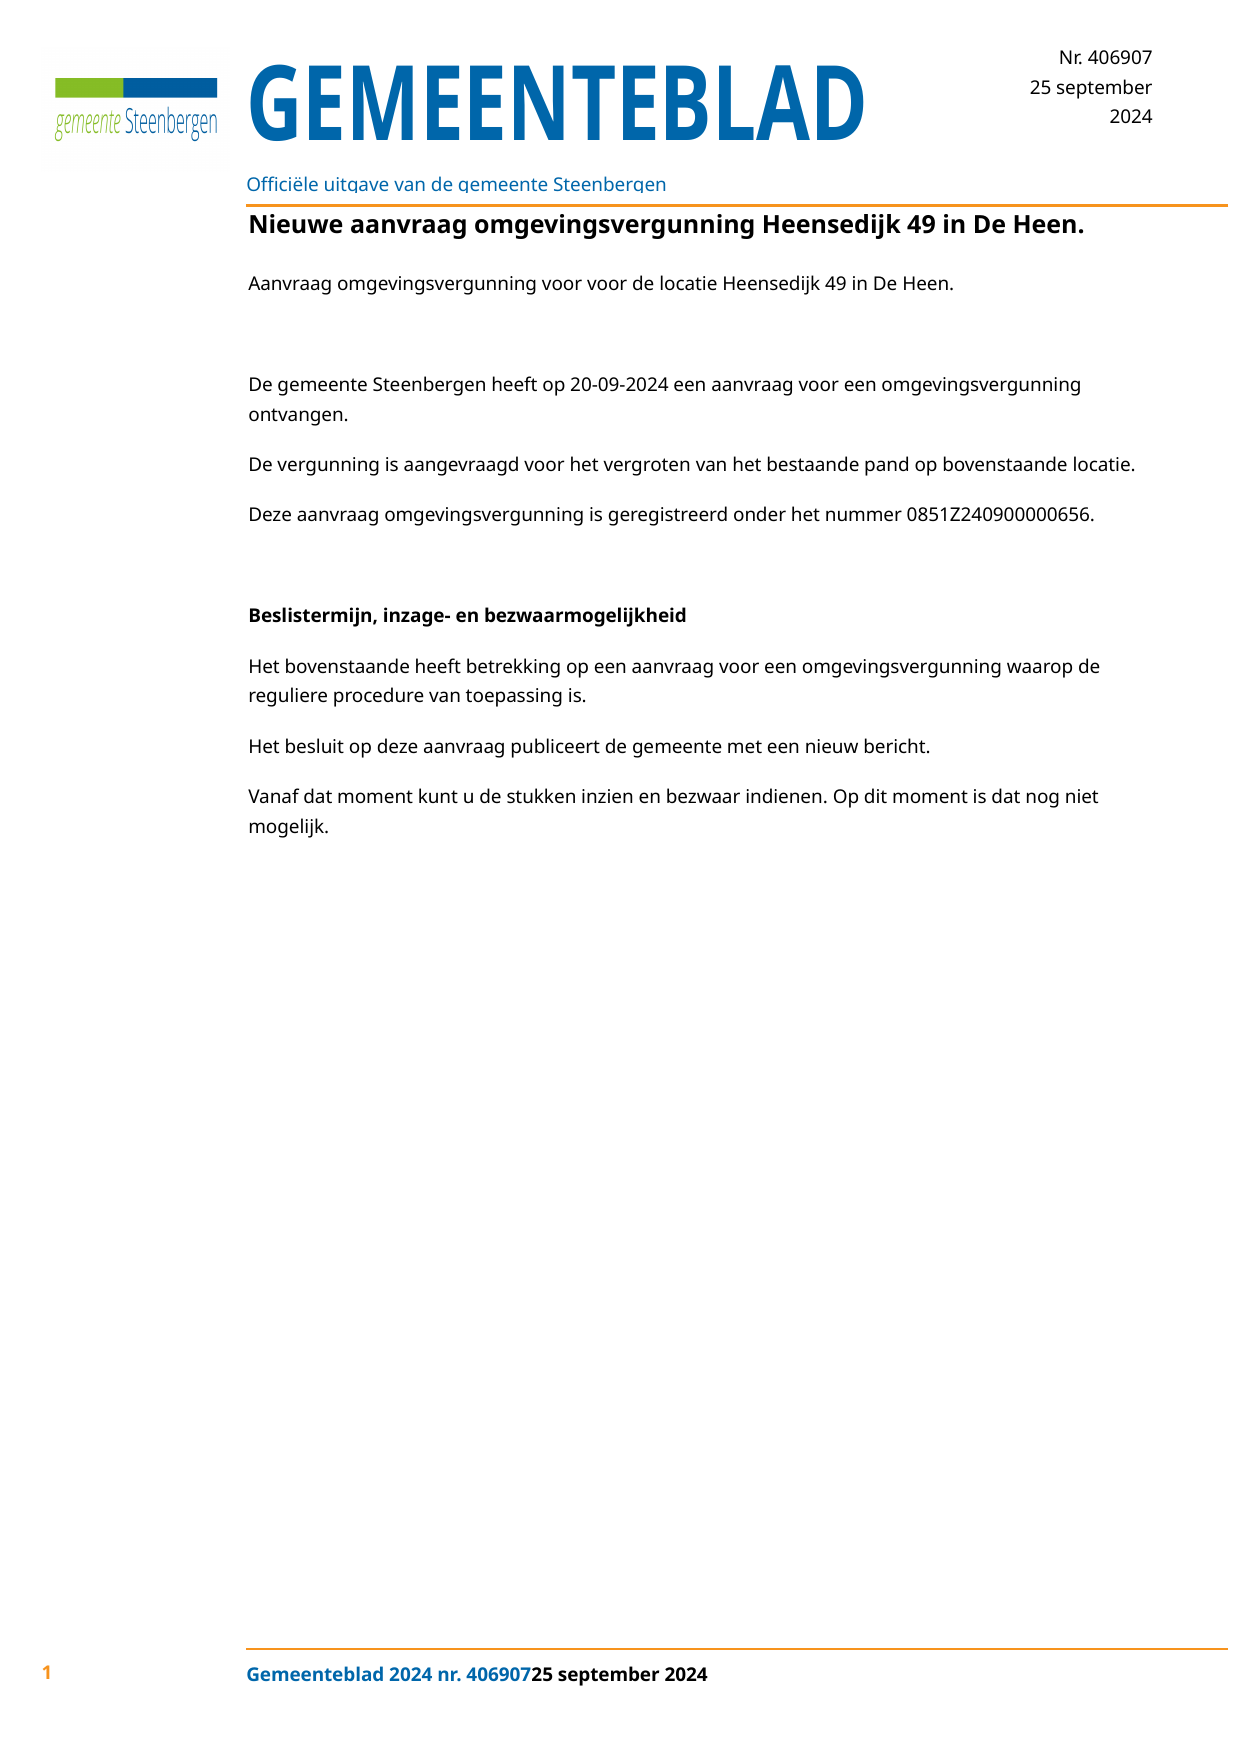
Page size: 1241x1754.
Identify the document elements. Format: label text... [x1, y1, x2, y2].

text Aanvraag omgevingsvergunning voor voor de locatie Heensedijk 49 in De Heen. [248, 270, 1152, 296]
text De vergunning is aangevraagd voor het vergroten van het bestaande pand op bovenstaande locatie. [248, 451, 1152, 477]
text Deze aanvraag omgevingsvergunning is geregistreerd onder het nummer 0851Z240900000656. [248, 502, 1152, 527]
text Beslistermijn, inzage- en bezwaarmogelijkheid [248, 602, 1152, 628]
text De gemeente Steenbergen heeft op 20-09-2024 een aanvraag voor een omgevingsvergunning ontvangen. [248, 371, 1152, 426]
picture [41, 47, 231, 172]
text Het bovenstaande heeft betrekking op een aanvraag voor een omgevingsvergunning waarop de reguliere procedure van toepassing is. [248, 653, 1152, 708]
text Nieuwe aanvraag omgevingsvergunning Heensedijk 49 in De Heen. [248, 207, 1152, 241]
text Het besluit op deze aanvraag publiceert de gemeente met een nieuw bericht. [248, 733, 1152, 758]
text Vanaf dat moment kunt u de stukken inzien en bezwaar indienen. Op dit moment is dat nog niet mogelijk. [248, 783, 1152, 838]
